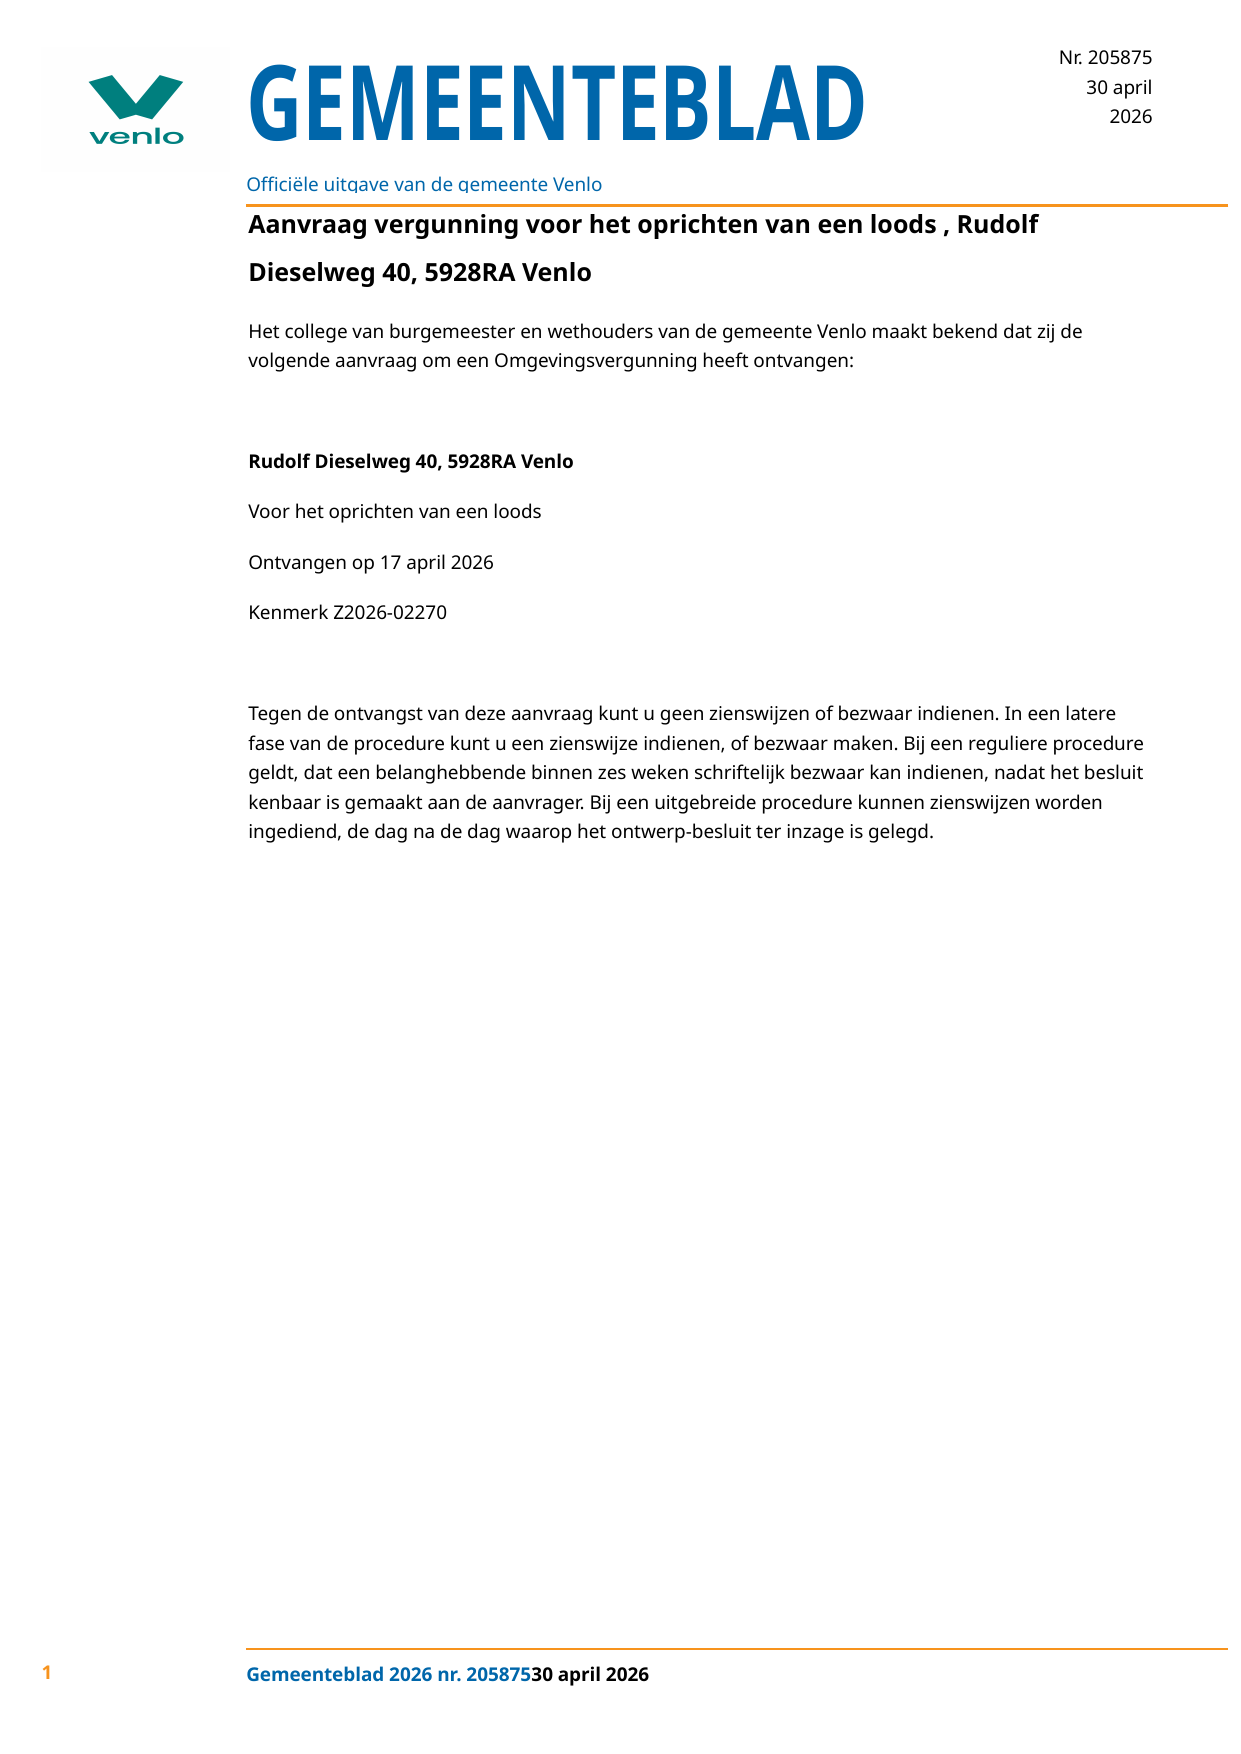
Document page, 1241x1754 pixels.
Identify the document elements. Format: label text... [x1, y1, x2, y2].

text Kenmerk Z2026-02270 [248, 599, 1152, 625]
text Het college van burgemeester en wethouders van de gemeente Venlo maakt bekend dat zij de volgende aanvraag om een Omgevingsvergunning heeft ontvangen: [248, 318, 1152, 373]
text Voor het oprichten van een loods [248, 499, 1152, 524]
text Tegen de ontvangst van deze aanvraag kunt u geen zienswijzen of bezwaar indienen. In een latere fase van de procedure kunt u een zienswijze indienen, of bezwaar maken. Bij een reguliere procedure geldt, dat een belanghebbende binnen zes weken schriftelijk bezwaar kan indienen, nadat het besluit kenbaar is gemaakt aan de aanvrager. Bij een uitgebreide procedure kunnen zienswijzen worden ingediend, de dag na de dag waarop het ontwerp-besluit ter inzage is gelegd. [248, 700, 1152, 844]
text Rudolf Dieselweg 40, 5928RA Venlo [248, 448, 1152, 474]
picture [41, 47, 231, 172]
text Ontvangen op 17 april 2026 [248, 549, 1152, 575]
text Aanvraag vergunning voor het oprichten van een loods , Rudolf Dieselweg 40, 5928RA Venlo [248, 207, 1152, 288]
